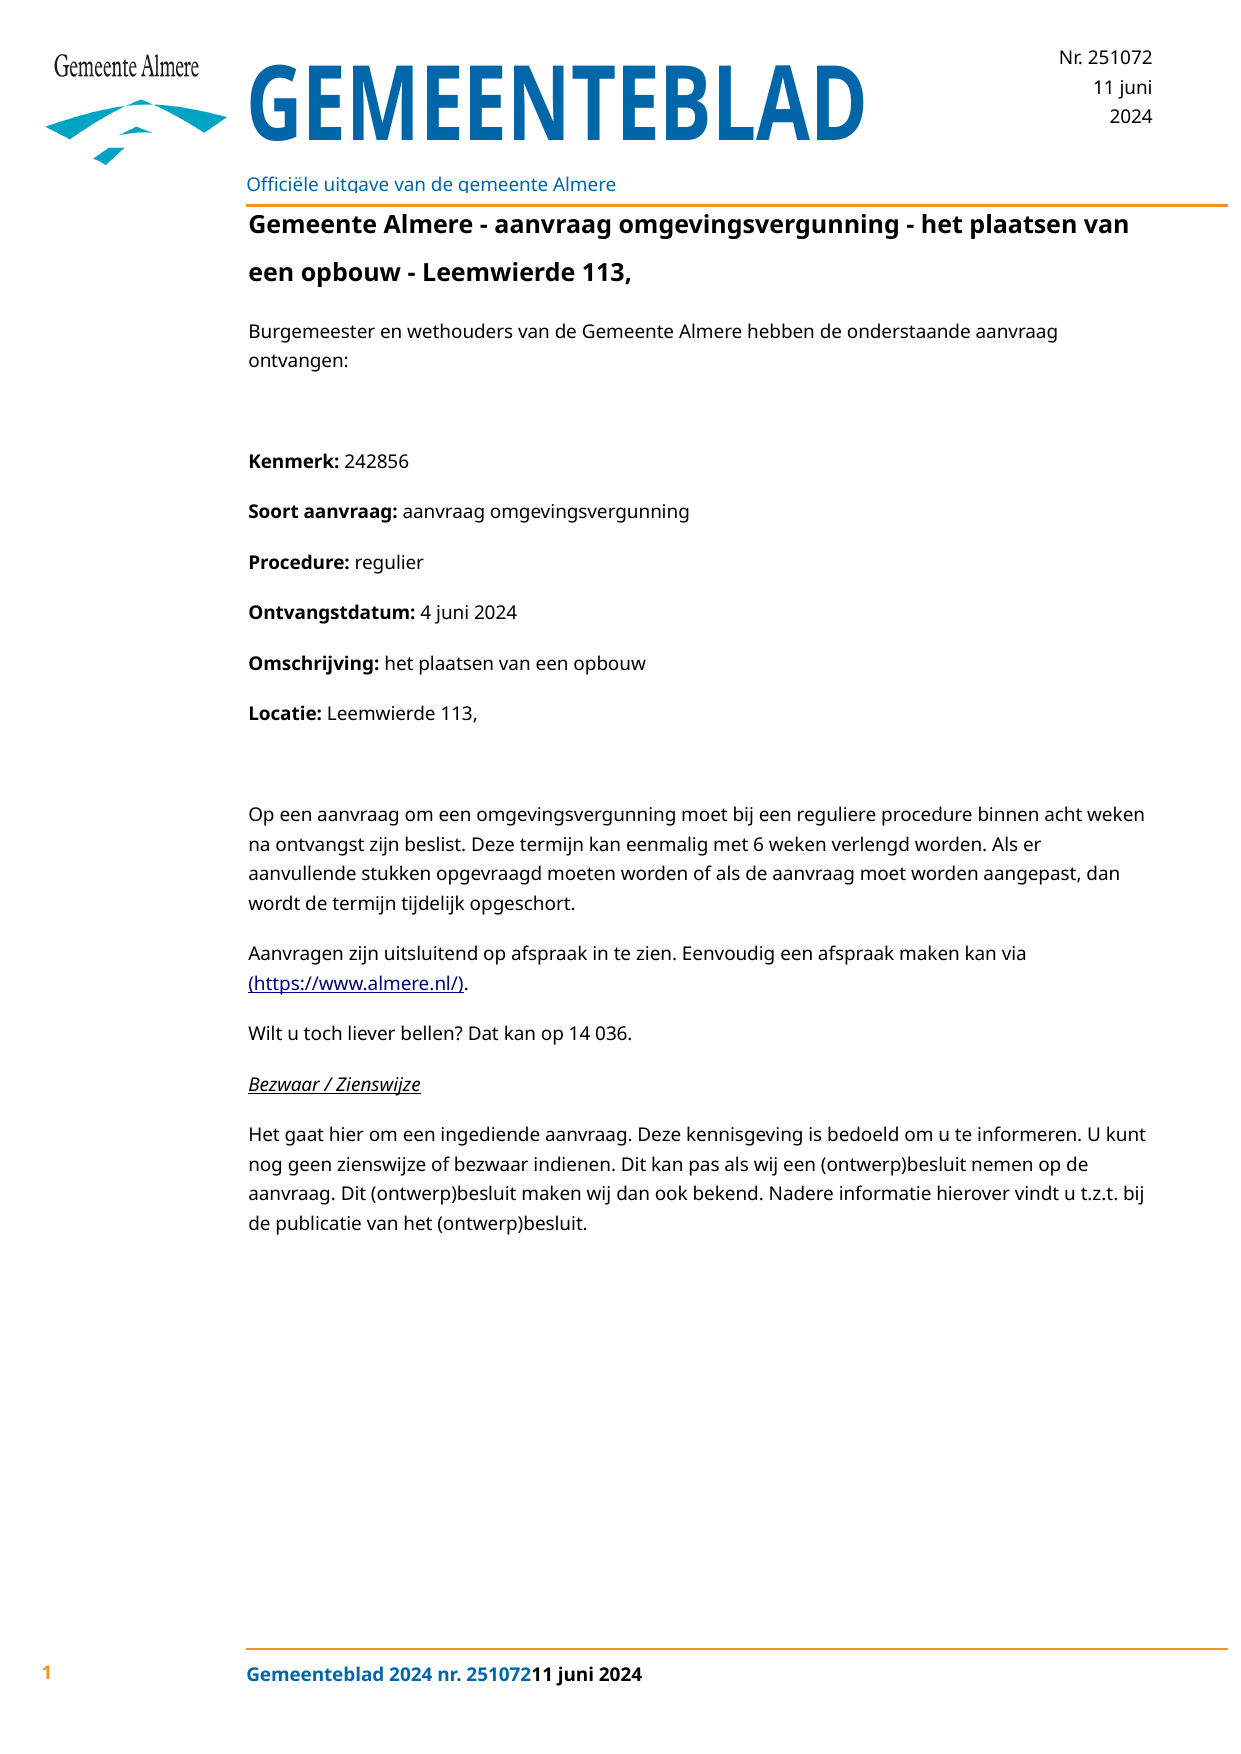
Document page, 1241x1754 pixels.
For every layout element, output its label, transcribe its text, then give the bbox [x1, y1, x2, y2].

text Bezwaar / Zienswijze [248, 1071, 1152, 1097]
text Kenmerk: 242856 [248, 448, 1152, 474]
text Gemeente Almere - aanvraag omgevingsvergunning - het plaatsen van een opbouw - Leemwierde 113, [248, 207, 1152, 288]
text Wilt u toch liever bellen? Dat kan op 14 036. [248, 1020, 1152, 1046]
text Omschrijving: het plaatsen van een opbouw [248, 650, 1152, 676]
picture [41, 47, 231, 172]
text Op een aanvraag om een omgevingsvergunning moet bij een reguliere procedure binnen acht weken na ontvangst zijn beslist. Deze termijn kan eenmalig met 6 weken verlengd worden. Als er aanvullende stukken opgevraagd moeten worden of als de aanvraag moet worden aangepast, dan wordt de termijn tijdelijk opgeschort. [248, 801, 1152, 916]
text Het gaat hier om een ingediende aanvraag. Deze kennisgeving is bedoeld om u te informeren. U kunt nog geen zienswijze of bezwaar indienen. Dit kan pas als wij een (ontwerp)besluit nemen op de aanvraag. Dit (ontwerp)besluit maken wij dan ook bekend. Nadere informatie hierover vindt u t.z.t. bij de publicatie van het (ontwerp)besluit. [248, 1121, 1152, 1236]
text Ontvangstdatum: 4 juni 2024 [248, 599, 1152, 625]
text Procedure: regulier [248, 549, 1152, 575]
text Burgemeester en wethouders van de Gemeente Almere hebben de onderstaande aanvraag ontvangen: [248, 318, 1152, 373]
text Aanvragen zijn uitsluitend op afspraak in te zien. Eenvoudig een afspraak maken kan via (https://www.almere.nl/). [248, 940, 1152, 996]
text Soort aanvraag: aanvraag omgevingsvergunning [248, 499, 1152, 524]
text Locatie: Leemwierde 113, [248, 700, 1152, 726]
